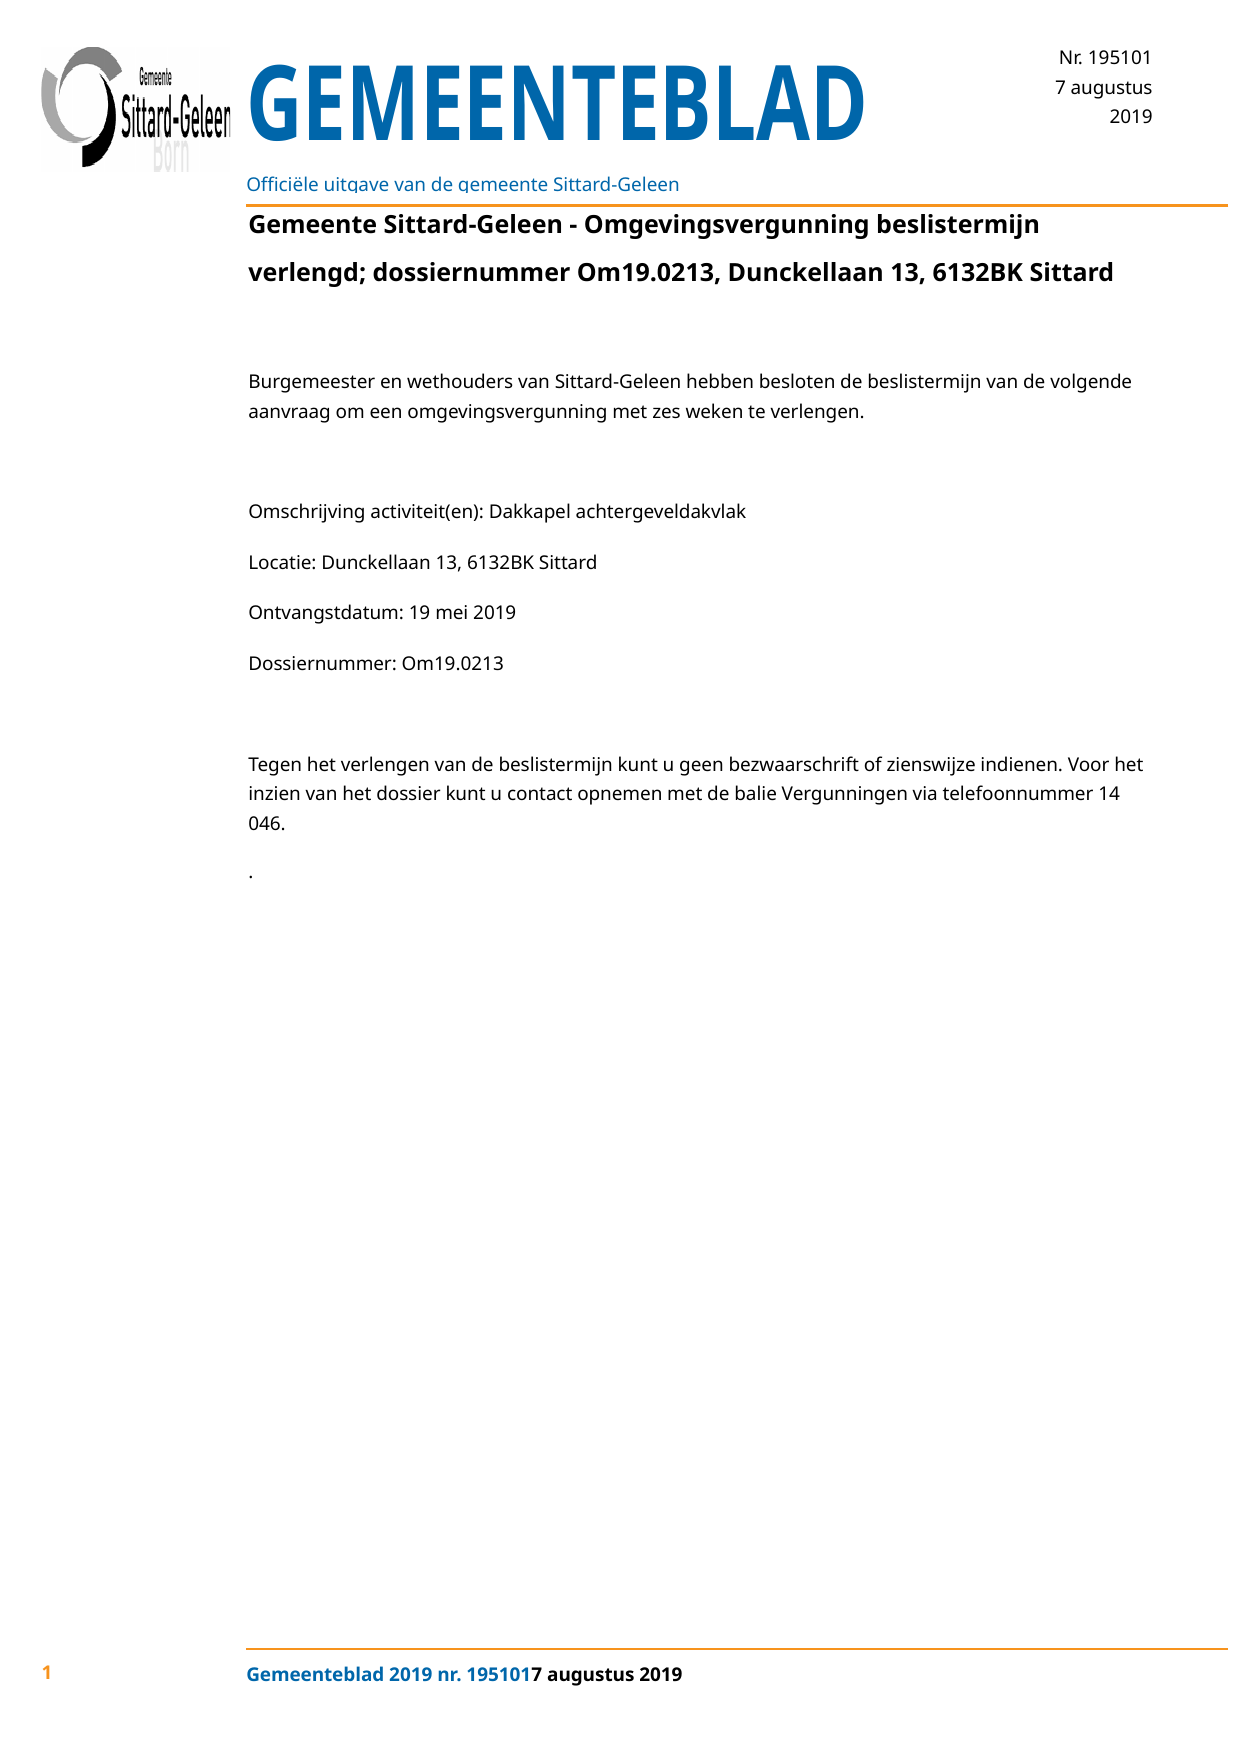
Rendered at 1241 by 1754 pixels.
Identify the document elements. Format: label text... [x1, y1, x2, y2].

text . [248, 858, 1152, 883]
picture [41, 47, 231, 172]
text Dossiernummer: Om19.0213 [248, 650, 1152, 676]
text Ontvangstdatum: 19 mei 2019 [248, 599, 1152, 625]
text Burgemeester en wethouders van Sittard-Geleen hebben besloten de beslistermijn van de volgende aanvraag om een omgevingsvergunning met zes weken te verlengen. [248, 368, 1152, 424]
text Gemeente Sittard-Geleen - Omgevingsvergunning beslistermijn verlengd; dossiernummer Om19.0213, Dunckellaan 13, 6132BK Sittard [248, 207, 1152, 288]
text Locatie: Dunckellaan 13, 6132BK Sittard [248, 549, 1152, 575]
text Omschrijving activiteit(en): Dakkapel achtergeveldakvlak [248, 499, 1152, 524]
text Tegen het verlengen van de beslistermijn kunt u geen bezwaarschrift of zienswijze indienen. Voor het inzien van het dossier kunt u contact opnemen met de balie Vergunningen via telefoonnummer 14 046. [248, 751, 1152, 836]
